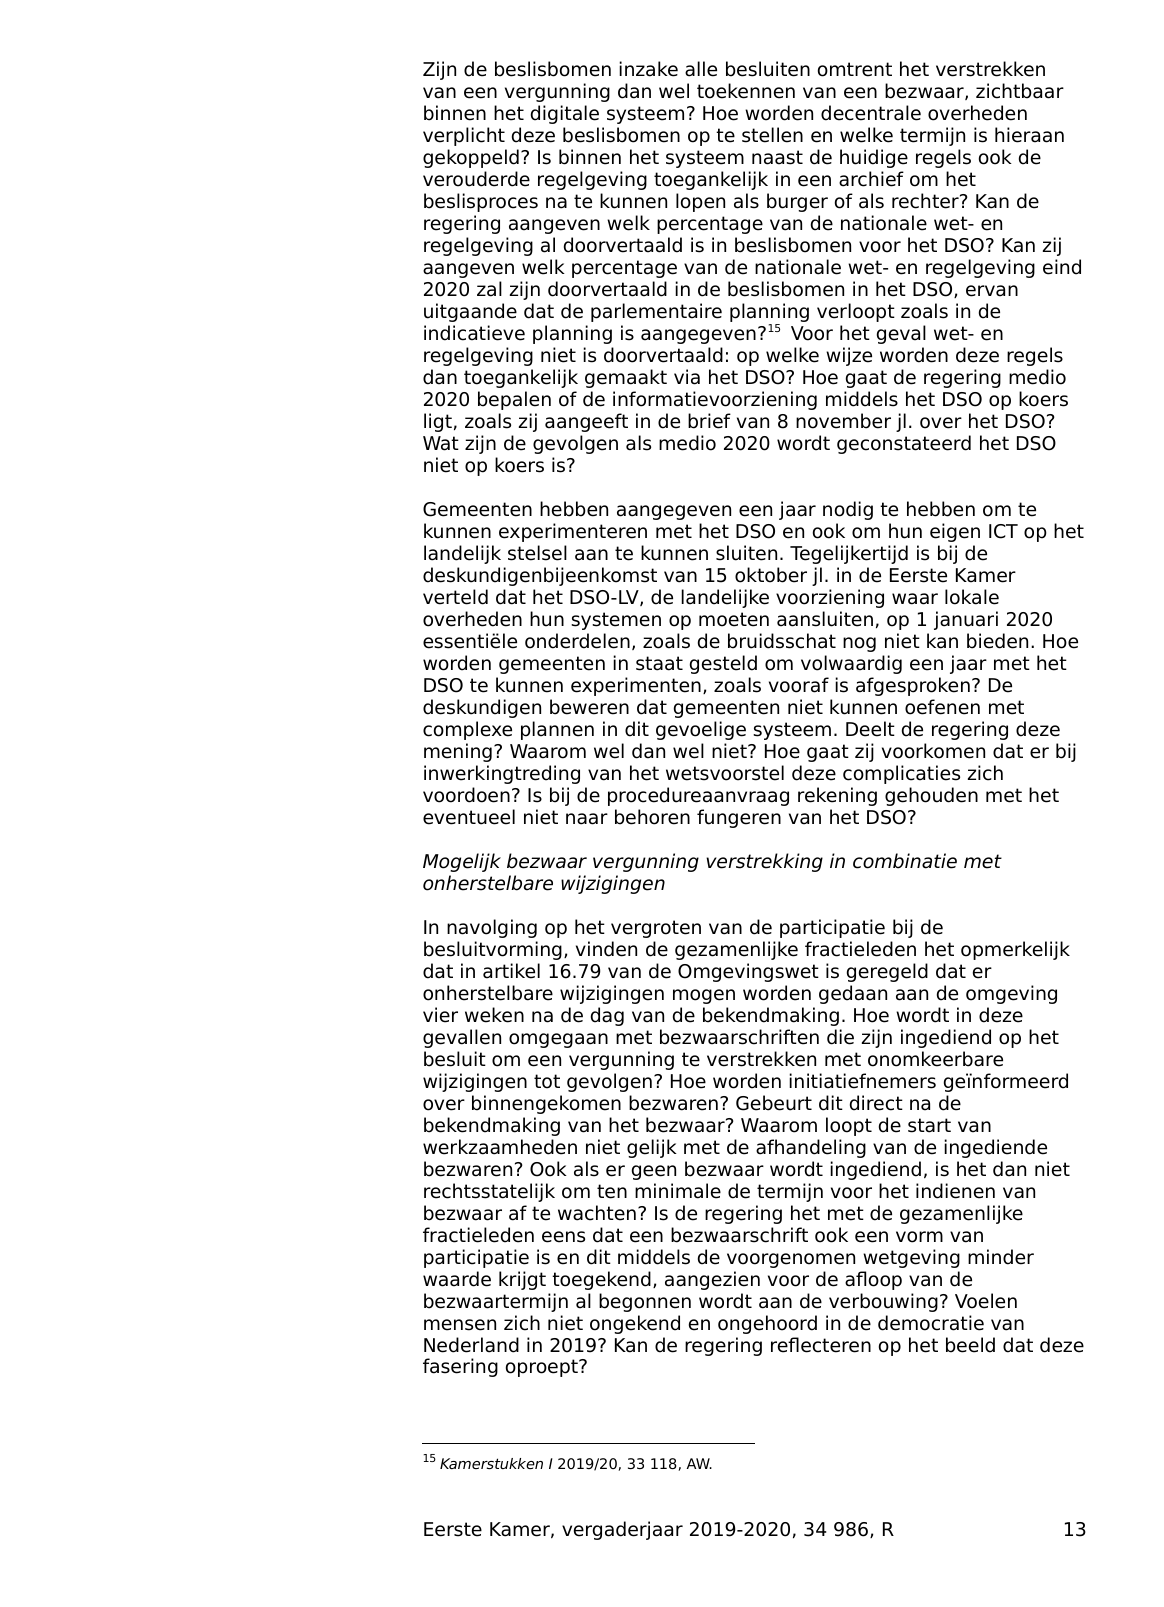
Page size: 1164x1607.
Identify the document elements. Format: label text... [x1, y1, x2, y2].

text Kamerstukken I 2019/20, 33 118, AW. [422, 1452, 1087, 1474]
subtitle Mogelijk bezwaar vergunning verstrekking in combinatie met onherstelbare wijzigingen [422, 851, 1087, 895]
text Gemeenten hebben aangegeven een jaar nodig te hebben om te kunnen experimenteren met het DSO en ook om hun eigen ICT op het landelijk stelsel aan te kunnen sluiten. Tegelijkertijd is bij de deskundigenbijeenkomst van 15 oktober jl. in de Eerste Kamer verteld dat het DSO-LV, de landelijke voorziening waar lokale overheden hun systemen op moeten aansluiten, op 1 januari 2020 essentiële onderdelen, zoals de bruidsschat nog niet kan bieden. Hoe worden gemeenten in staat gesteld om volwaardig een jaar met het DSO te kunnen experimenten, zoals vooraf is afgesproken? De deskundigen beweren dat gemeenten niet kunnen oefenen met complexe plannen in dit gevoelige systeem. Deelt de regering deze mening? Waarom wel dan wel niet? Hoe gaat zij voorkomen dat er bij inwerkingtreding van het wetsvoorstel deze complicaties zich voordoen? Is bij de procedureaanvraag rekening gehouden met het eventueel niet naar behoren fungeren van het DSO? [422, 499, 1087, 828]
text In navolging op het vergroten van de participatie bij de besluitvorming, vinden de gezamenlijke fractieleden het opmerkelijk dat in artikel 16.79 van de Omgevingswet is geregeld dat er onherstelbare wijzigingen mogen worden gedaan aan de omgeving vier weken na de dag van de bekendmaking. Hoe wordt in deze gevallen omgegaan met bezwaarschriften die zijn ingediend op het besluit om een vergunning te verstrekken met onomkeerbare wijzigingen tot gevolgen? Hoe worden initiatiefnemers geïnformeerd over binnengekomen bezwaren? Gebeurt dit direct na de bekendmaking van het bezwaar? Waarom loopt de start van werkzaamheden niet gelijk met de afhandeling van de ingediende bezwaren? Ook als er geen bezwaar wordt ingediend, is het dan niet rechtsstatelijk om ten minimale de termijn voor het indienen van bezwaar af te wachten? Is de regering het met de gezamenlijke fractieleden eens dat een bezwaarschrift ook een vorm van participatie is en dit middels de voorgenomen wetgeving minder waarde krijgt toegekend, aangezien voor de afloop van de bezwaartermijn al begonnen wordt aan de verbouwing? Voelen mensen zich niet ongekend en ongehoord in de democratie van Nederland in 2019? Kan de regering reflecteren op het beeld dat deze fasering oproept? [422, 917, 1087, 1378]
text Zijn de beslisbomen inzake alle besluiten omtrent het verstrekken van een vergunning dan wel toekennen van een bezwaar, zichtbaar binnen het digitale systeem? Hoe worden decentrale overheden verplicht deze beslisbomen op te stellen en welke termijn is hieraan gekoppeld? Is binnen het systeem naast de huidige regels ook de verouderde regelgeving toegankelijk in een archief om het beslisproces na te kunnen lopen als burger of als rechter? Kan de regering aangeven welk percentage van de nationale wet- en regelgeving al doorvertaald is in beslisbomen voor het DSO? Kan zij aangeven welk percentage van de nationale wet- en regelgeving eind 2020 zal zijn doorvertaald in de beslisbomen in het DSO, ervan uitgaande dat de parlementaire planning verloopt zoals in de indicatieve planning is aangegeven? Voor het geval wet- en regelgeving niet is doorvertaald: op welke wijze worden deze regels dan toegankelijk gemaakt via het DSO? Hoe gaat de regering medio 2020 bepalen of de informatievoorziening middels het DSO op koers ligt, zoals zij aangeeft in de brief van 8 november jl. over het DSO? Wat zijn de gevolgen als medio 2020 wordt geconstateerd het DSO niet op koers is? [422, 59, 1087, 477]
